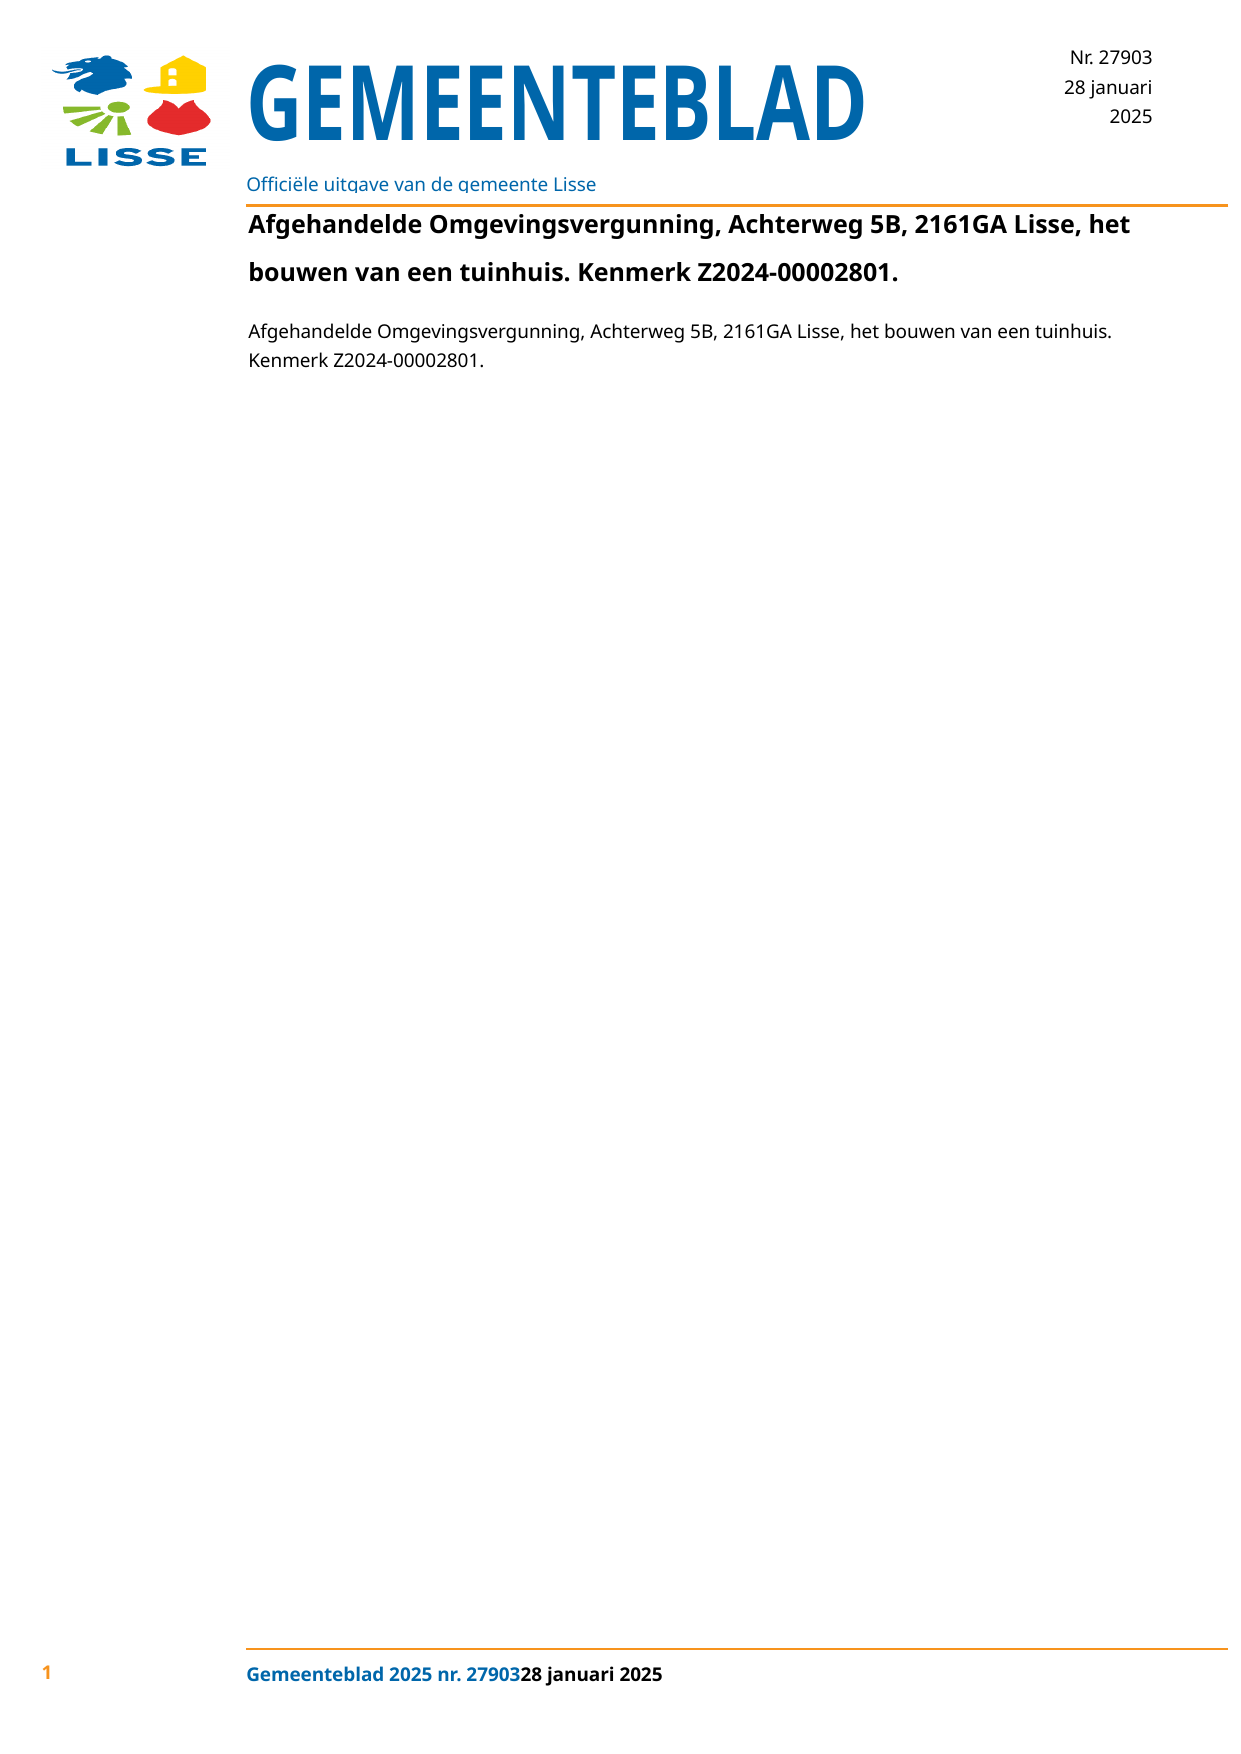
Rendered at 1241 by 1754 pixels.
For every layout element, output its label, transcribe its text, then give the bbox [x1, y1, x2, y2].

text Afgehandelde Omgevingsvergunning, Achterweg 5B, 2161GA Lisse, het bouwen van een tuinhuis. Kenmerk Z2024-00002801. [248, 207, 1152, 288]
picture [41, 47, 231, 172]
text Afgehandelde Omgevingsvergunning, Achterweg 5B, 2161GA Lisse, het bouwen van een tuinhuis. Kenmerk Z2024-00002801. [248, 318, 1152, 373]
